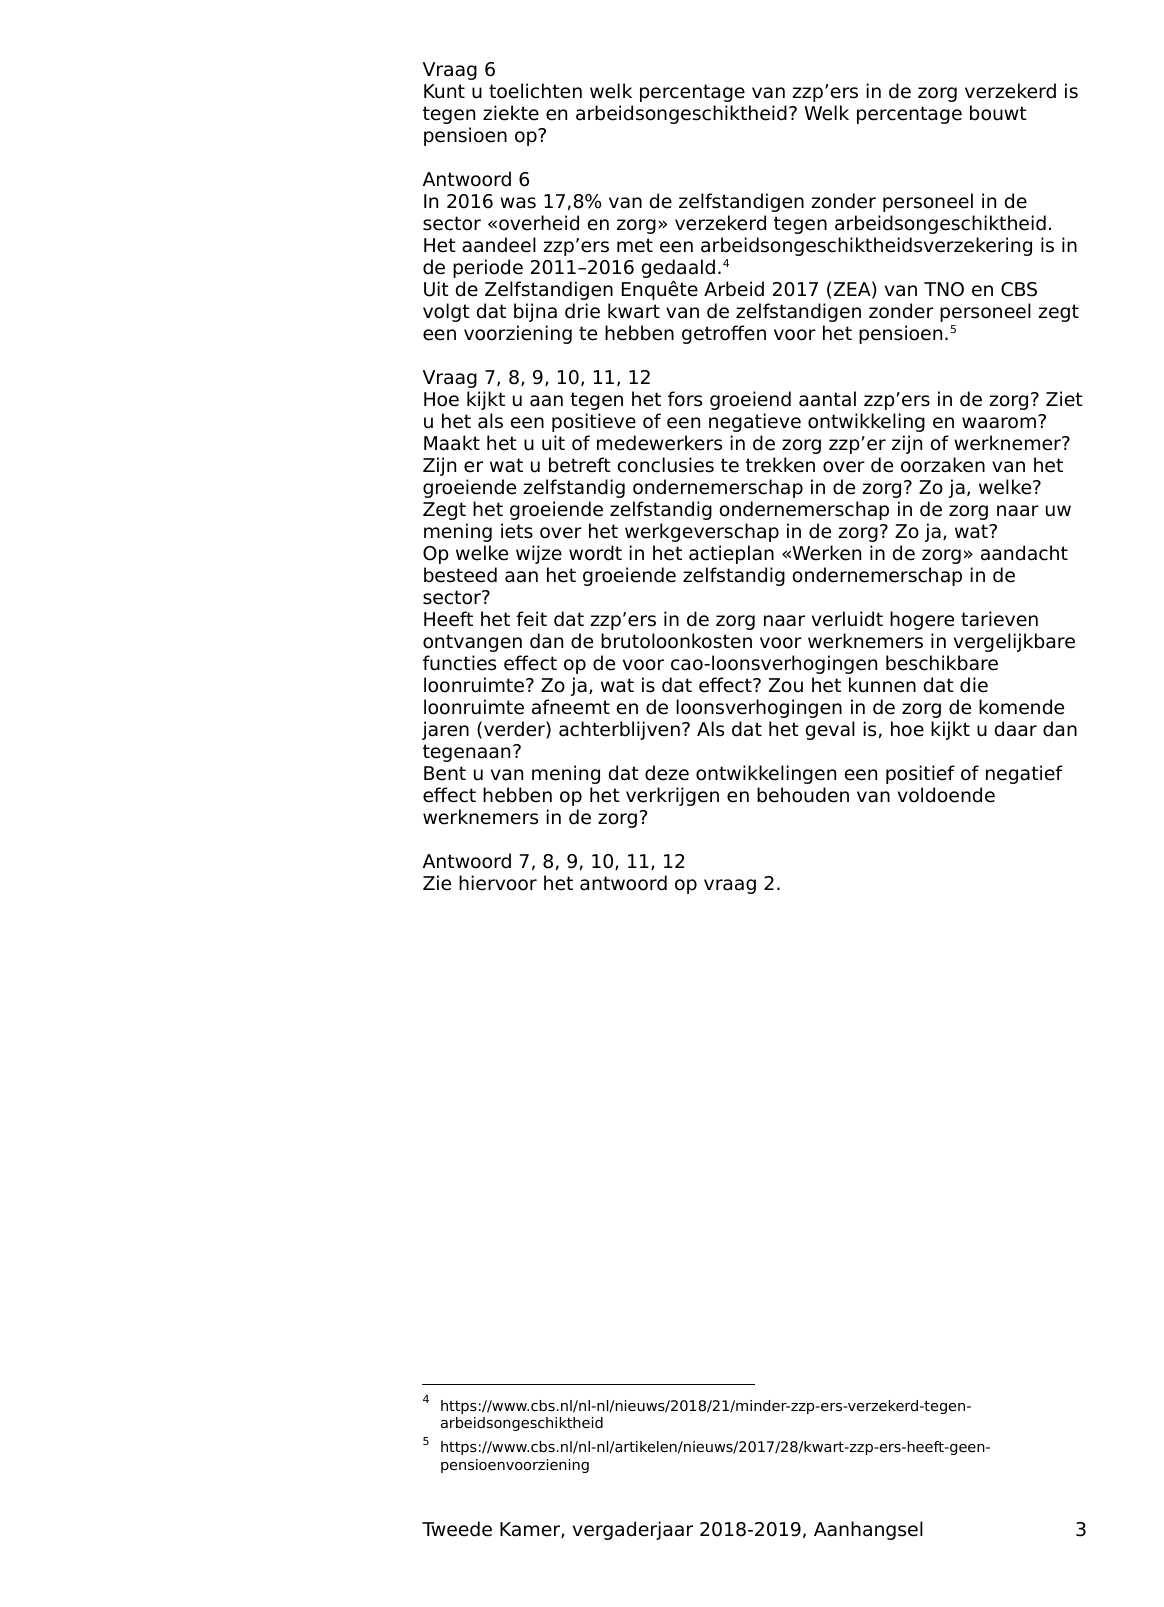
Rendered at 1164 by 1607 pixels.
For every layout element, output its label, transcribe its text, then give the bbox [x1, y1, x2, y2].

text Bent u van mening dat deze ontwikkelingen een positief of negatief effect hebben op het verkrijgen en behouden van voldoende werknemers in de zorg? [422, 763, 1087, 829]
text Kunt u toelichten welk percentage van zzp’ers in de zorg verzekerd is tegen ziekte en arbeidsongeschiktheid? Welk percentage bouwt pensioen op? [422, 81, 1087, 147]
text https://www.cbs.nl/nl-nl/artikelen/nieuws/2017/28/kwart-zzp-ers-heeft-geen-pensioenvoorziening [422, 1435, 1087, 1474]
text Heeft het feit dat zzp’ers in de zorg naar verluidt hogere tarieven ontvangen dan de brutoloonkosten voor werknemers in vergelijkbare functies effect op de voor cao-loonsverhogingen beschikbare loonruimte? Zo ja, wat is dat effect? Zou het kunnen dat die loonruimte afneemt en de loonsverhogingen in de zorg de komende jaren (verder) achterblijven? Als dat het geval is, hoe kijkt u daar dan tegenaan? [422, 609, 1087, 763]
text Vraag 7, 8, 9, 10, 11, 12 [422, 367, 1087, 389]
text Zijn er wat u betreft conclusies te trekken over de oorzaken van het groeiende zelfstandig ondernemerschap in de zorg? Zo ja, welke? [422, 455, 1087, 499]
text Zie hiervoor het antwoord op vraag 2. [422, 873, 1087, 895]
text Op welke wijze wordt in het actieplan «Werken in de zorg» aandacht besteed aan het groeiende zelfstandig ondernemerschap in de sector? [422, 543, 1087, 609]
text In 2016 was 17,8% van de zelfstandigen zonder personeel in de sector «overheid en zorg» verzekerd tegen arbeidsongeschiktheid. Het aandeel zzp’ers met een arbeidsongeschiktheidsverzekering is in de periode 2011–2016 gedaald. [422, 191, 1087, 279]
text https://www.cbs.nl/nl-nl/nieuws/2018/21/minder-zzp-ers-verzekerd-tegen-arbeidsongeschiktheid [422, 1393, 1087, 1432]
text Antwoord 6 [422, 169, 1087, 191]
text Zegt het groeiende zelfstandig ondernemerschap in de zorg naar uw mening iets over het werkgeverschap in de zorg? Zo ja, wat? [422, 499, 1087, 543]
text Uit de Zelfstandigen Enquête Arbeid 2017 (ZEA) van TNO en CBS volgt dat bijna drie kwart van de zelfstandigen zonder personeel zegt een voorziening te hebben getroffen voor het pensioen. [422, 279, 1087, 345]
text Antwoord 7, 8, 9, 10, 11, 12 [422, 851, 1087, 873]
text Vraag 6 [422, 59, 1087, 81]
text Hoe kijkt u aan tegen het fors groeiend aantal zzp’ers in de zorg? Ziet u het als een positieve of een negatieve ontwikkeling en waarom? Maakt het u uit of medewerkers in de zorg zzp’er zijn of werknemer? [422, 389, 1087, 455]
